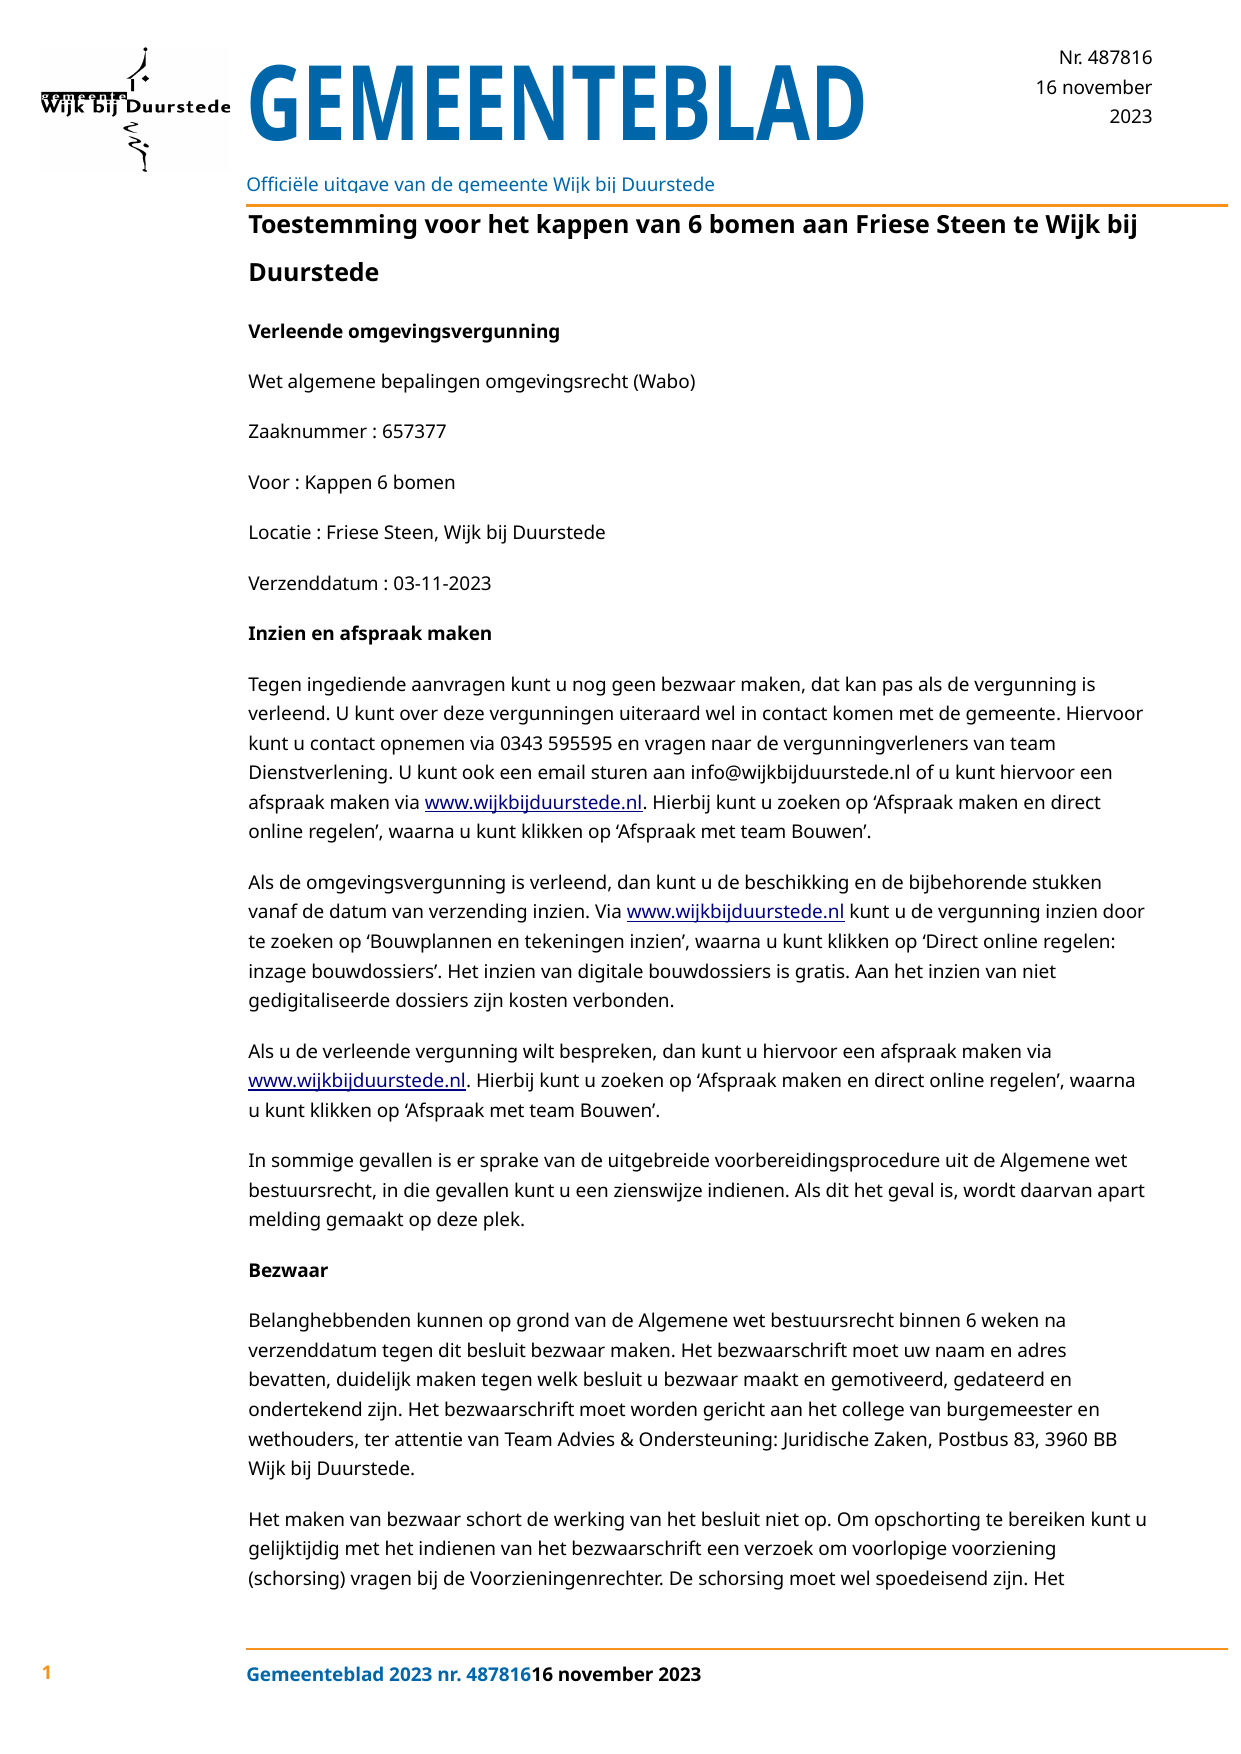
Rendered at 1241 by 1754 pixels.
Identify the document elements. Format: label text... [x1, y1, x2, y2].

text Tegen ingediende aanvragen kunt u nog geen bezwaar maken, dat kan pas als de vergunning is verleend. U kunt over deze vergunningen uiteraard wel in contact komen met de gemeente. Hiervoor kunt u contact opnemen via 0343 595595 en vragen naar de vergunningverleners van team Dienstverlening. U kunt ook een email sturen aan info@wijkbijduurstede.nl of u kunt hiervoor een afspraak maken via www.wijkbijduurstede.nl. Hierbij kunt u zoeken op ‘Afspraak maken en direct online regelen’, waarna u kunt klikken op ‘Afspraak met team Bouwen’. [248, 671, 1152, 844]
text Belanghebbenden kunnen op grond van de Algemene wet bestuursrecht binnen 6 weken na verzenddatum tegen dit besluit bezwaar maken. Het bezwaarschrift moet uw naam en adres bevatten, duidelijk maken tegen welk besluit u bezwaar maakt en gemotiveerd, gedateerd en ondertekend zijn. Het bezwaarschrift moet worden gericht aan het college van burgemeester en wethouders, ter attentie van Team Advies & Ondersteuning: Juridische Zaken, Postbus 83, 3960 BB Wijk bij Duurstede. [248, 1307, 1152, 1481]
text Verzenddatum : 03-11-2023 [248, 570, 1152, 596]
text In sommige gevallen is er sprake van de uitgebreide voorbereidingsprocedure uit de Algemene wet bestuursrecht, in die gevallen kunt u een zienswijze indienen. Als dit het geval is, wordt daarvan apart melding gemaakt op deze plek. [248, 1147, 1152, 1232]
text Voor : Kappen 6 bomen [248, 469, 1152, 495]
text Zaaknummer : 657377 [248, 419, 1152, 444]
picture [41, 47, 231, 172]
text Inzien en afspraak maken [248, 620, 1152, 646]
text Bezwaar [248, 1257, 1152, 1283]
text Verleende omgevingsvergunning [248, 318, 1152, 344]
text Het maken van bezwaar schort de werking van het besluit niet op. Om opschorting te bereiken kunt u gelijktijdig met het indienen van het bezwaarschrift een verzoek om voorlopige voorziening (schorsing) vragen bij de Voorzieningenrechter. De schorsing moet wel spoedeisend zijn. Het [248, 1506, 1152, 1591]
text Locatie : Friese Steen, Wijk bij Duurstede [248, 519, 1152, 545]
text Wet algemene bepalingen omgevingsrecht (Wabo) [248, 368, 1152, 394]
text Toestemming voor het kappen van 6 bomen aan Friese Steen te Wijk bij Duurstede [248, 207, 1152, 288]
text Als u de verleende vergunning wilt bespreken, dan kunt u hiervoor een afspraak maken via www.wijkbijduurstede.nl. Hierbij kunt u zoeken op ‘Afspraak maken en direct online regelen’, waarna u kunt klikken op ‘Afspraak met team Bouwen’. [248, 1038, 1152, 1123]
text Als de omgevingsvergunning is verleend, dan kunt u de beschikking en de bijbehorende stukken vanaf de datum van verzending inzien. Via www.wijkbijduurstede.nl kunt u de vergunning inzien door te zoeken op ‘Bouwplannen en tekeningen inzien’, waarna u kunt klikken op ‘Direct online regelen: inzage bouwdossiers’. Het inzien van digitale bouwdossiers is gratis. Aan het inzien van niet gedigitaliseerde dossiers zijn kosten verbonden. [248, 869, 1152, 1013]
